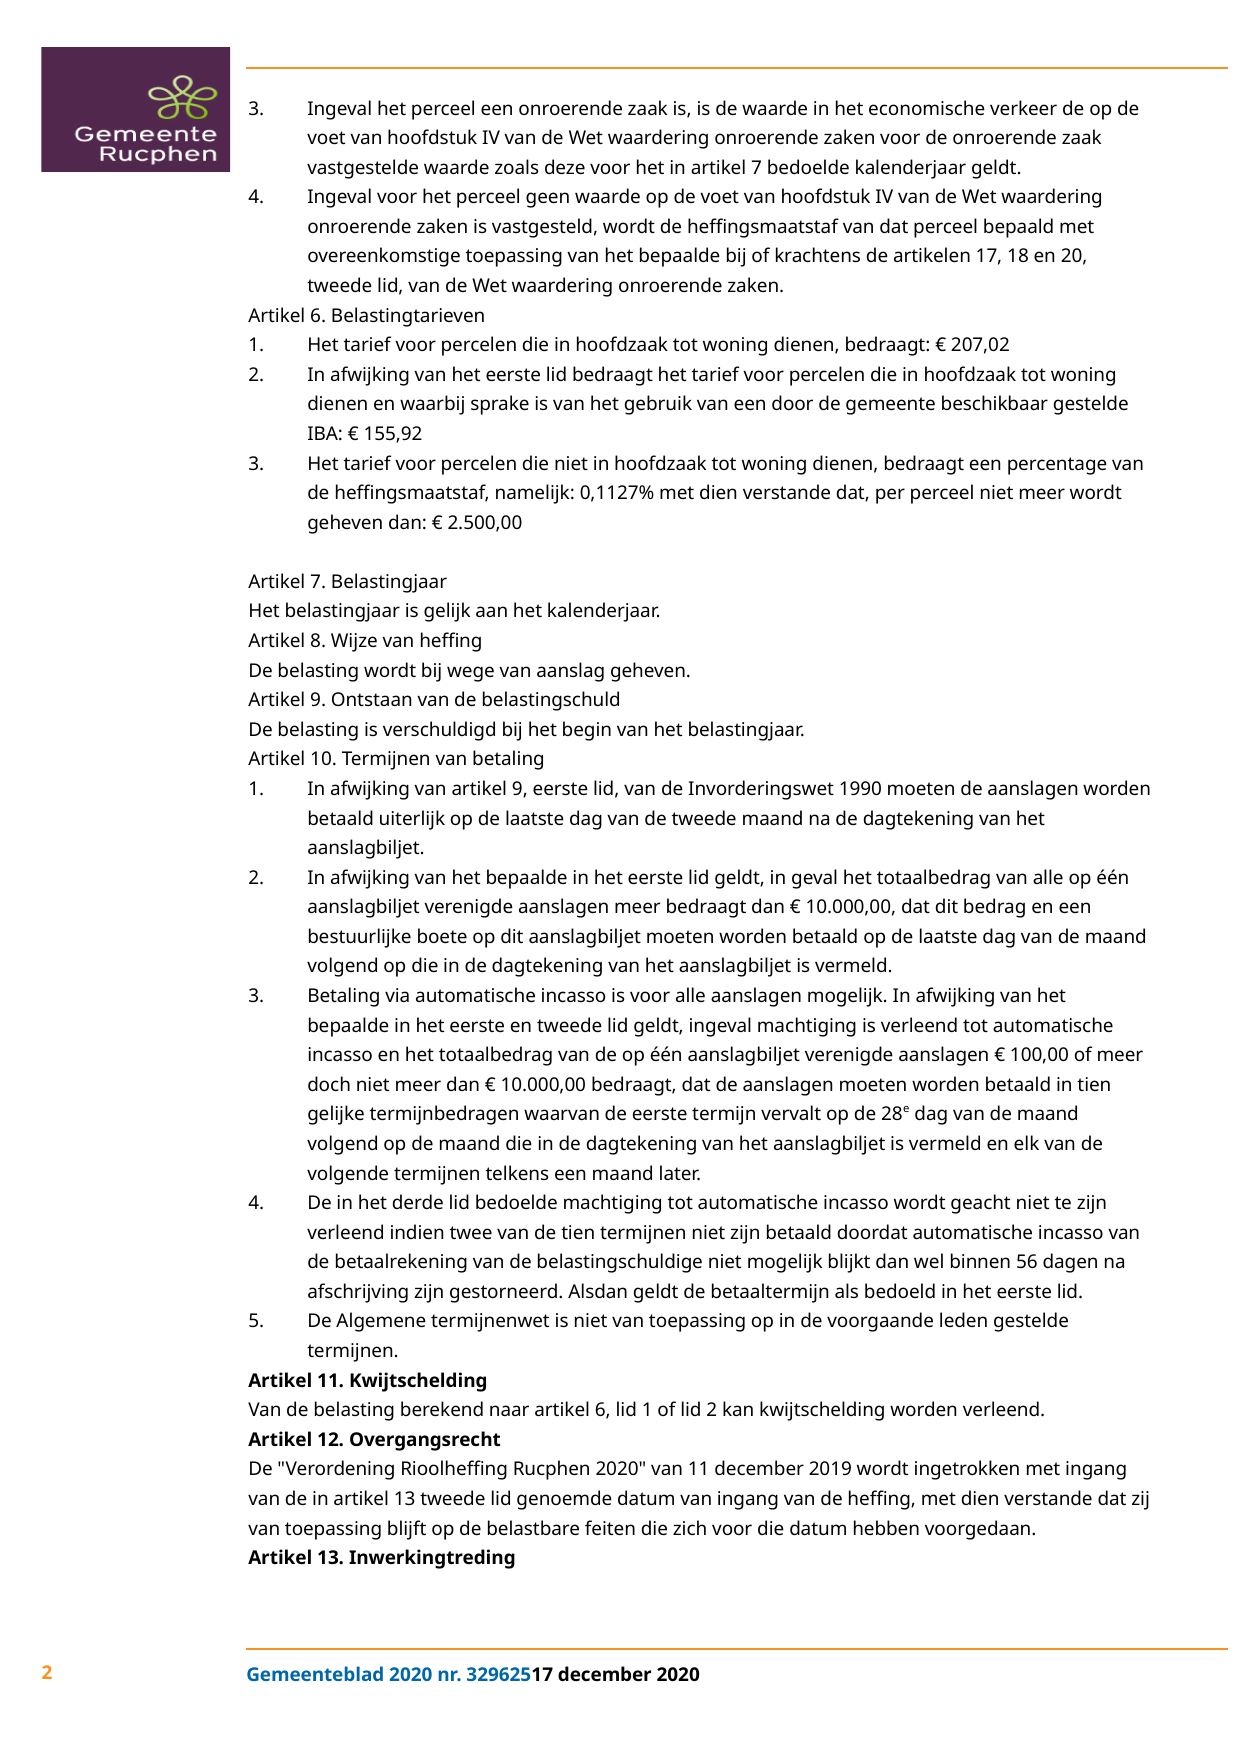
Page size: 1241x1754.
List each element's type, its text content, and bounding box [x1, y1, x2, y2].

list Het tarief voor percelen die niet in hoofdzaak tot woning dienen, bedraagt een percentage van de heffingsmaatstaf, namelijk: 0,1127% met dien verstande dat, per perceel niet meer wordt geheven dan: € 2.500,00 [248, 450, 1152, 535]
text De belasting is verschuldigd bij het begin van het belastingjaar. [248, 716, 1152, 742]
text Artikel 13. Inwerkingtreding [248, 1544, 1152, 1570]
text Artikel 10. Termijnen van betaling [248, 746, 1152, 771]
text Artikel 9. Ontstaan van de belastingschuld [248, 686, 1152, 712]
list Betaling via automatische incasso is voor alle aanslagen mogelijk. In afwijking van het bepaalde in het eerste en tweede lid geldt, ingeval machtiging is verleend tot automatische incasso en het totaalbedrag van de op één aanslagbiljet verenigde aanslagen € 100,00 of meer doch niet meer dan € 10.000,00 bedraagt, dat de aanslagen moeten worden betaald in tien gelijke termijnbedragen waarvan de eerste termijn vervalt op de 28e dag van de maand volgend op de maand die in de dagtekening van het aanslagbiljet is vermeld en elk van de volgende termijnen telkens een maand later. [248, 982, 1152, 1186]
text Artikel 6. Belastingtarieven [248, 302, 1152, 328]
list Het tarief voor percelen die in hoofdzaak tot woning dienen, bedraagt: € 207,02 [248, 331, 1152, 357]
list Ingeval voor het perceel geen waarde op de voet van hoofdstuk IV van de Wet waardering onroerende zaken is vastgesteld, wordt de heffingsmaatstaf van dat perceel bepaald met overeenkomstige toepassing van het bepaalde bij of krachtens de artikelen 17, 18 en 20, tweede lid, van de Wet waardering onroerende zaken. [248, 183, 1152, 298]
text Artikel 11. Kwijtschelding [248, 1367, 1152, 1393]
list De Algemene termijnenwet is niet van toepassing op in de voorgaande leden gestelde termijnen. [248, 1308, 1152, 1363]
text De belasting wordt bij wege van aanslag geheven. [248, 657, 1152, 683]
list In afwijking van artikel 9, eerste lid, van de Invorderingswet 1990 moeten de aanslagen worden betaald uiterlijk op de laatste dag van de tweede maand na de dagtekening van het aanslagbiljet. [248, 775, 1152, 860]
text Artikel 8. Wijze van heffing [248, 627, 1152, 653]
text De "Verordening Rioolheffing Rucphen 2020" van 11 december 2019 wordt ingetrokken met ingang van de in artikel 13 tweede lid genoemde datum van ingang van de heffing, met dien verstande dat zij van toepassing blijft op de belastbare feiten die zich voor die datum hebben voorgedaan. [248, 1456, 1152, 1541]
list In afwijking van het eerste lid bedraagt het tarief voor percelen die in hoofdzaak tot woning dienen en waarbij sprake is van het gebruik van een door de gemeente beschikbaar gestelde IBA: € 155,92 [248, 361, 1152, 446]
list Ingeval het perceel een onroerende zaak is, is de waarde in het economische verkeer de op de voet van hoofdstuk IV van de Wet waardering onroerende zaken voor de onroerende zaak vastgestelde waarde zoals deze voor het in artikel 7 bedoelde kalenderjaar geldt. [248, 95, 1152, 180]
list De in het derde lid bedoelde machtiging tot automatische incasso wordt geacht niet te zijn verleend indien twee van de tien termijnen niet zijn betaald doordat automatische incasso van de betaalrekening van de belastingschuldige niet mogelijk blijkt dan wel binnen 56 dagen na afschrijving zijn gestorneerd. Alsdan geldt de betaaltermijn als bedoeld in het eerste lid. [248, 1189, 1152, 1304]
text Artikel 7. Belastingjaar [248, 568, 1152, 594]
text Artikel 12. Overgangsrecht [248, 1426, 1152, 1452]
list In afwijking van het bepaalde in het eerste lid geldt, in geval het totaalbedrag van alle op één aanslagbiljet verenigde aanslagen meer bedraagt dan € 10.000,00, dat dit bedrag en een bestuurlijke boete op dit aanslagbiljet moeten worden betaald op de laatste dag van de maand volgend op die in de dagtekening van het aanslagbiljet is vermeld. [248, 864, 1152, 978]
picture [41, 47, 231, 172]
text Het belastingjaar is gelijk aan het kalenderjaar. [248, 598, 1152, 623]
text Van de belasting berekend naar artikel 6, lid 1 of lid 2 kan kwijtschelding worden verleend. [248, 1396, 1152, 1422]
